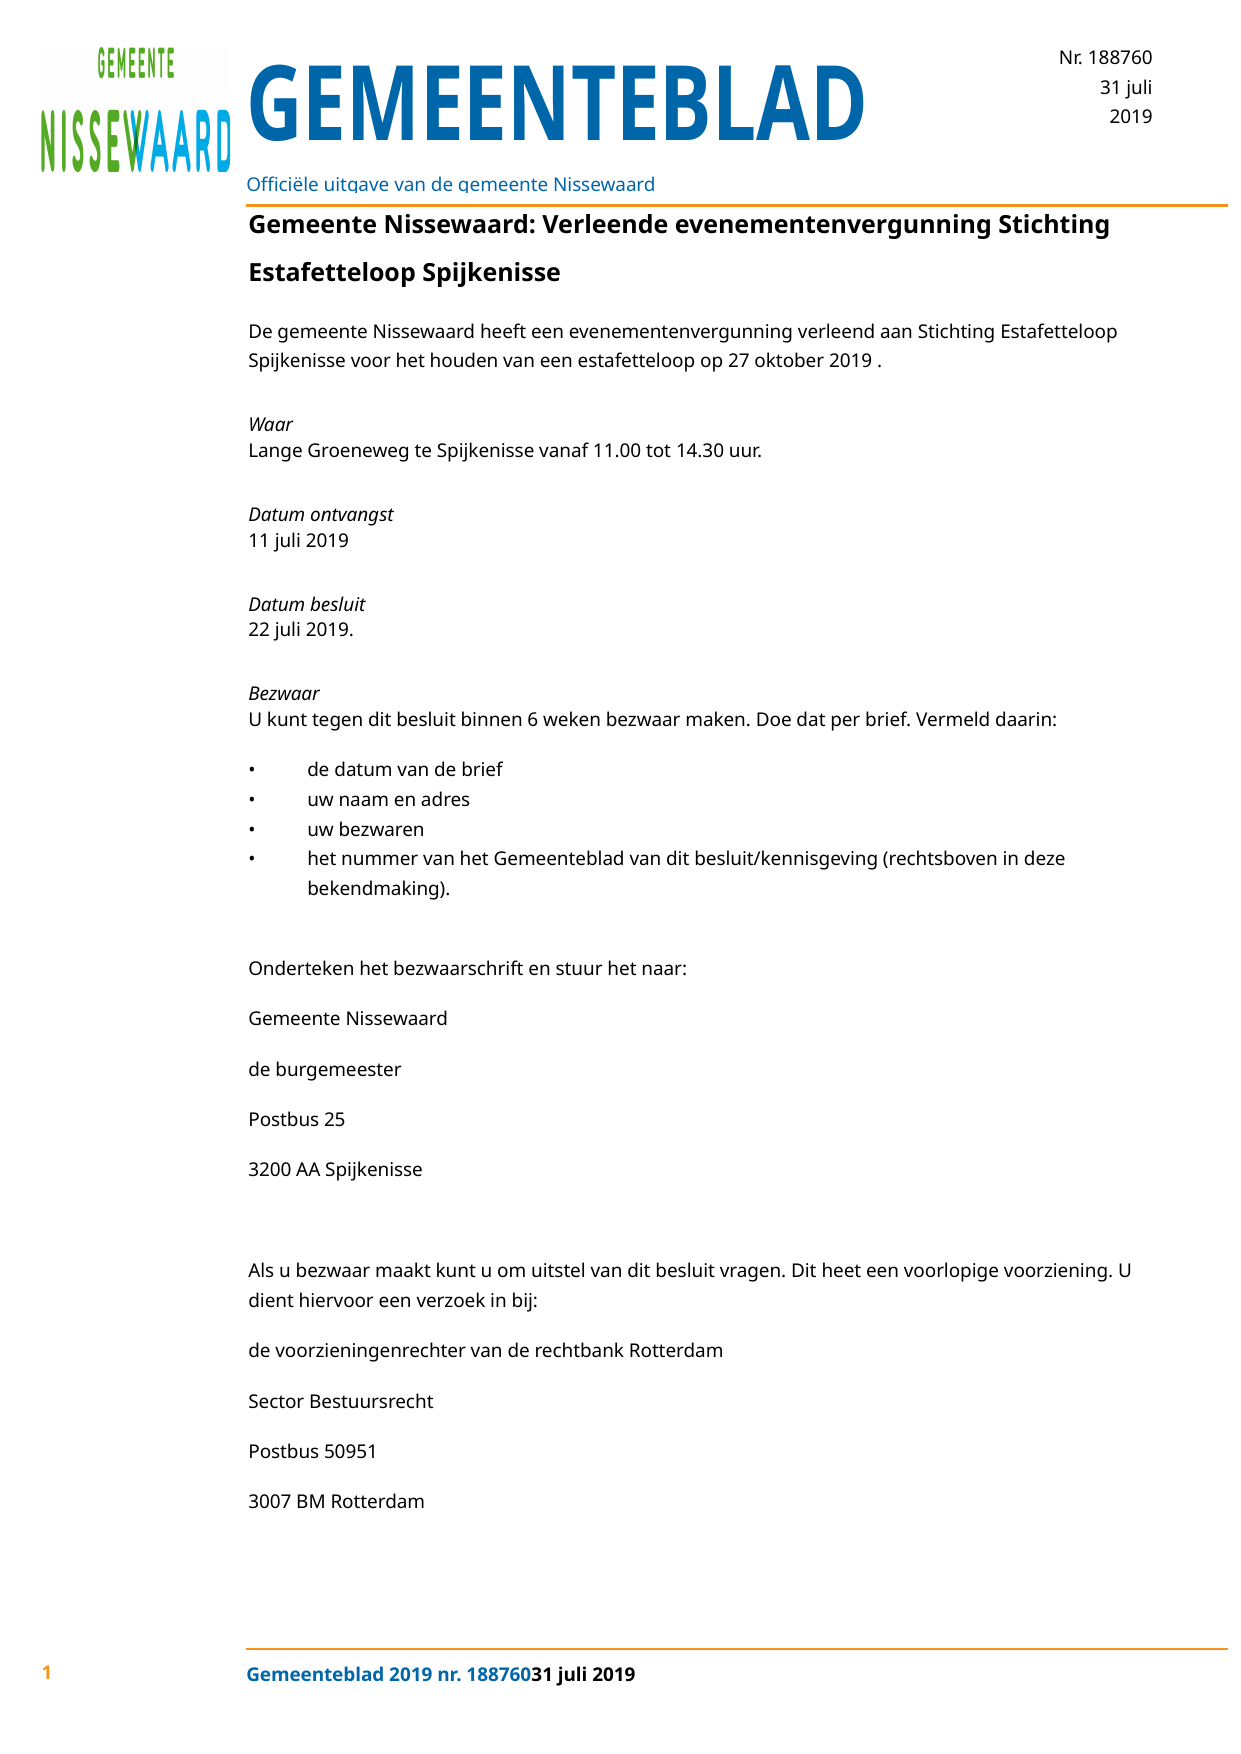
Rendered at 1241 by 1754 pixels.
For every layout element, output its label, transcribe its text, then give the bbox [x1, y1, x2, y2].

picture [222, 122, 227, 160]
text de burgemeester [248, 1056, 1152, 1082]
picture [154, 157, 165, 172]
text Waar [248, 411, 1152, 437]
text 3200 AA Spijkenisse [248, 1157, 1152, 1182]
list het nummer van het Gemeenteblad van dit besluit/kennisgeving (rechtsboven in deze bekendmaking). [248, 845, 1152, 901]
text U kunt tegen dit besluit binnen 6 weken bezwaar maken. Doe dat per brief. Vermeld daarin: [248, 706, 1152, 732]
text de voorzieningenrechter van de rechtbank Rotterdam [248, 1337, 1152, 1363]
text Sector Bestuursrecht [248, 1388, 1152, 1414]
text Bezwaar [248, 681, 1152, 706]
picture [201, 122, 206, 138]
text 11 juli 2019 [248, 527, 1152, 553]
text Postbus 50951 [248, 1438, 1152, 1464]
text Gemeente Nissewaard: Verleende evenementenvergunning Stichting Estafetteloop Spijkenisse [248, 207, 1152, 288]
text Datum ontvangst [248, 501, 1152, 527]
text Gemeente Nissewaard [248, 1005, 1152, 1031]
text Onderteken het bezwaarschrift en stuur het naar: [248, 955, 1152, 981]
list de datum van de brief [248, 757, 1152, 782]
picture [176, 157, 187, 172]
text Datum besluit [248, 591, 1152, 617]
text 22 juli 2019. [248, 617, 1152, 642]
text Postbus 25 [248, 1106, 1152, 1132]
text De gemeente Nissewaard heeft een evenementenvergunning verleend aan Stichting Estafetteloop Spijkenisse voor het houden van een estafetteloop op 27 oktober 2019 . [248, 318, 1152, 373]
text Als u bezwaar maakt kunt u om uitstel van dit besluit vragen. Dit heet een voorlopige voorziening. U dient hiervoor een verzoek in bij: [248, 1257, 1152, 1313]
list uw naam en adres [248, 786, 1152, 812]
text Lange Groeneweg te Spijkenisse vanaf 11.00 tot 14.30 uur. [248, 437, 1152, 463]
picture [41, 47, 231, 172]
picture [200, 151, 206, 172]
list uw bezwaren [248, 816, 1152, 842]
text 3007 BM Rotterdam [248, 1489, 1152, 1514]
